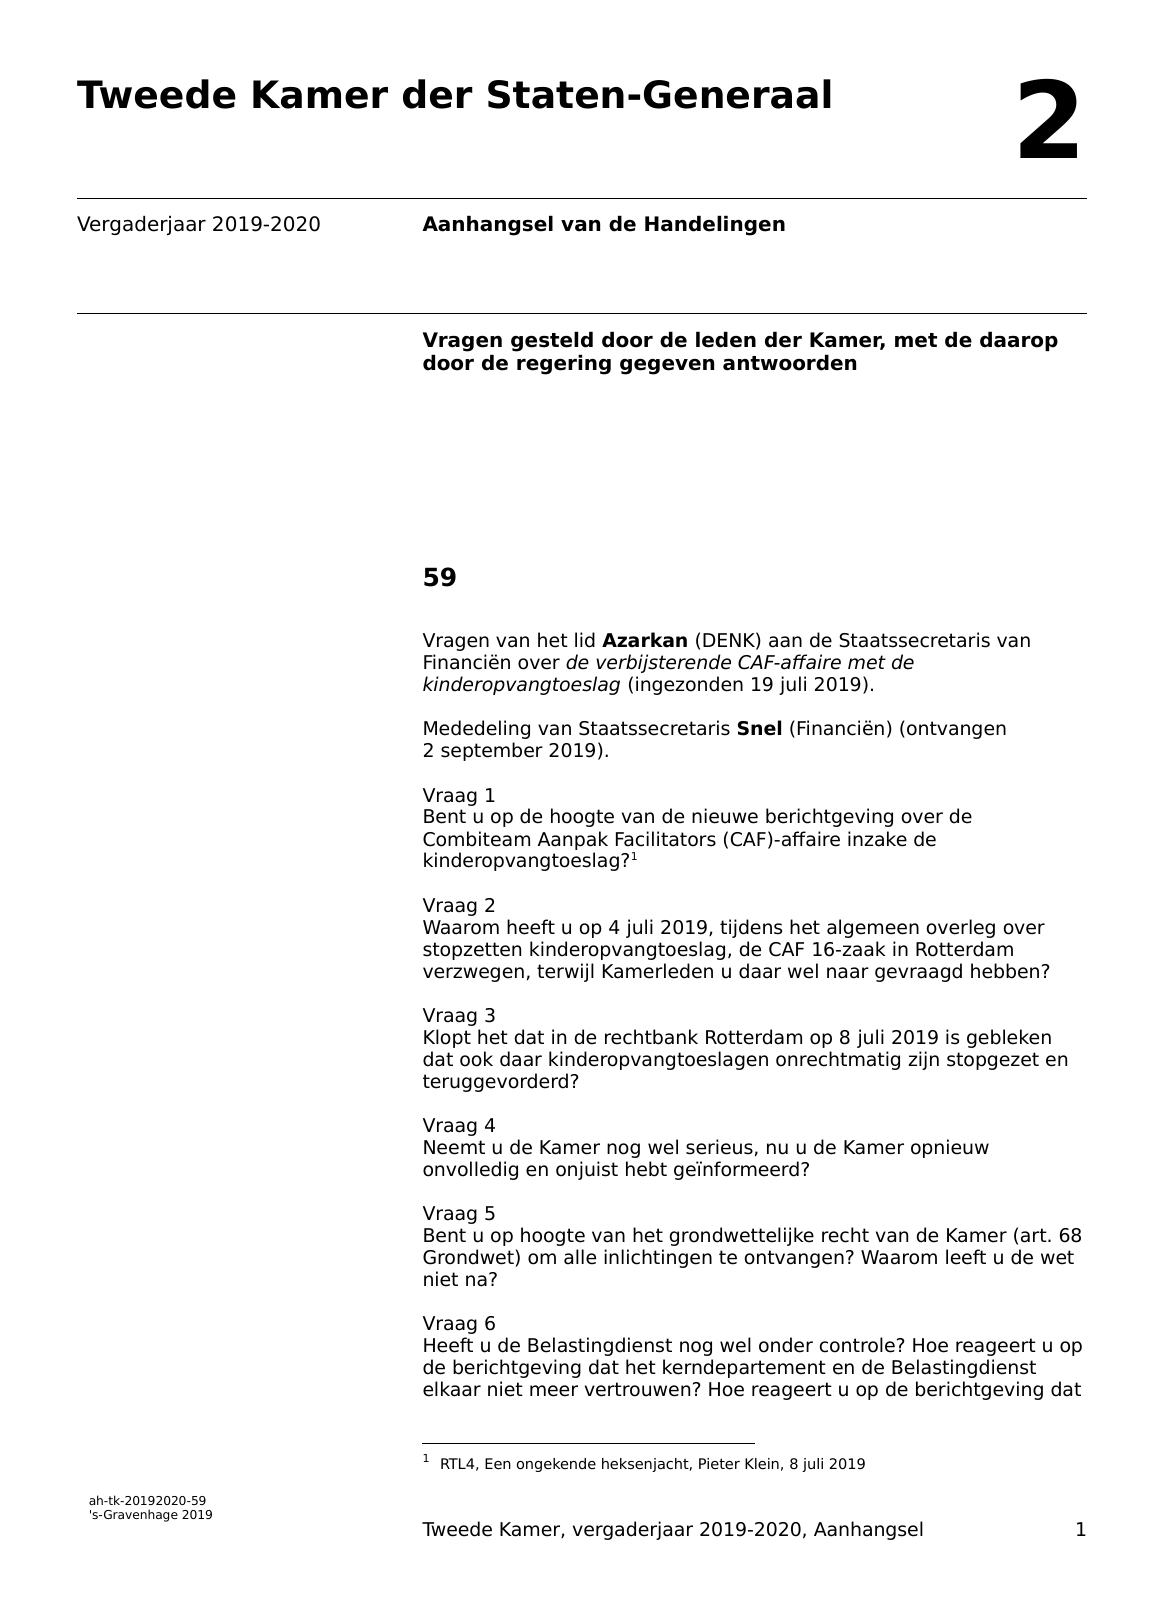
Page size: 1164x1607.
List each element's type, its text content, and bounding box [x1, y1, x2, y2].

text Waarom heeft u op 4 juli 2019, tijdens het algemeen overleg over stopzetten kinderopvangtoeslag, de CAF 16-zaak in Rotterdam verzwegen, terwijl Kamerleden u daar wel naar gevraagd hebben? [422, 917, 1087, 982]
table_header Tweede Kamer der Staten-Generaal [77, 59, 886, 198]
text Vraag 5 [422, 1203, 1087, 1225]
text Vraag 2 [422, 894, 1087, 917]
text 's-Gravenhage 2019 [88, 1508, 323, 1522]
text Neemt u de Kamer nog wel serieus, nu u de Kamer opnieuw onvolledig en onjuist hebt geïnformeerd? [422, 1137, 1087, 1181]
text 59 [422, 563, 1087, 592]
table_cell Vragen gesteld door de leden der Kamer, met de daarop door de regering gegeven antwoorden [422, 314, 1087, 375]
text RTL4, Een ongekende heksenjacht, Pieter Klein, 8 juli 2019 [422, 1452, 1087, 1474]
text ah-tk-20192020-59 [88, 1494, 323, 1508]
text Heeft u de Belastingdienst nog wel onder controle? Hoe reageert u op de berichtgeving dat het kerndepartement en de Belastingdienst elkaar niet meer vertrouwen? Hoe reageert u op de berichtgeving dat [422, 1335, 1087, 1401]
text Bent u op de hoogte van de nieuwe berichtgeving over de Combiteam Aanpak Facilitators (CAF)-affaire inzake de kinderopvangtoeslag? [422, 806, 1087, 872]
text Vragen van het lid Azarkan (DENK) aan de Staatssecretaris van Financiën over de verbijsterende CAF-affaire met de kinderopvangtoeslag (ingezonden 19 juli 2019). [422, 630, 1087, 696]
text Vraag 6 [422, 1313, 1087, 1335]
text Vraag 3 [422, 1005, 1087, 1027]
text Vraag 4 [422, 1115, 1087, 1137]
text Bent u op hoogte van het grondwettelijke recht van de Kamer (art. 68 Grondwet) om alle inlichtingen te ontvangen? Waarom leeft u de wet niet na? [422, 1225, 1087, 1291]
table_cell Vergaderjaar 2019-2020 [77, 199, 422, 313]
table_cell Aanhangsel van de Handelingen [422, 199, 1087, 313]
text Klopt het dat in de rechtbank Rotterdam op 8 juli 2019 is gebleken dat ook daar kinderopvangtoeslagen onrechtmatig zijn stopgezet en teruggevorderd? [422, 1027, 1087, 1093]
text Mededeling van Staatssecretaris Snel (Financiën) (ontvangen 2 september 2019). [422, 718, 1087, 762]
text Vraag 1 [422, 784, 1087, 806]
table_header 2 [886, 59, 1087, 198]
table_cell [77, 314, 422, 375]
